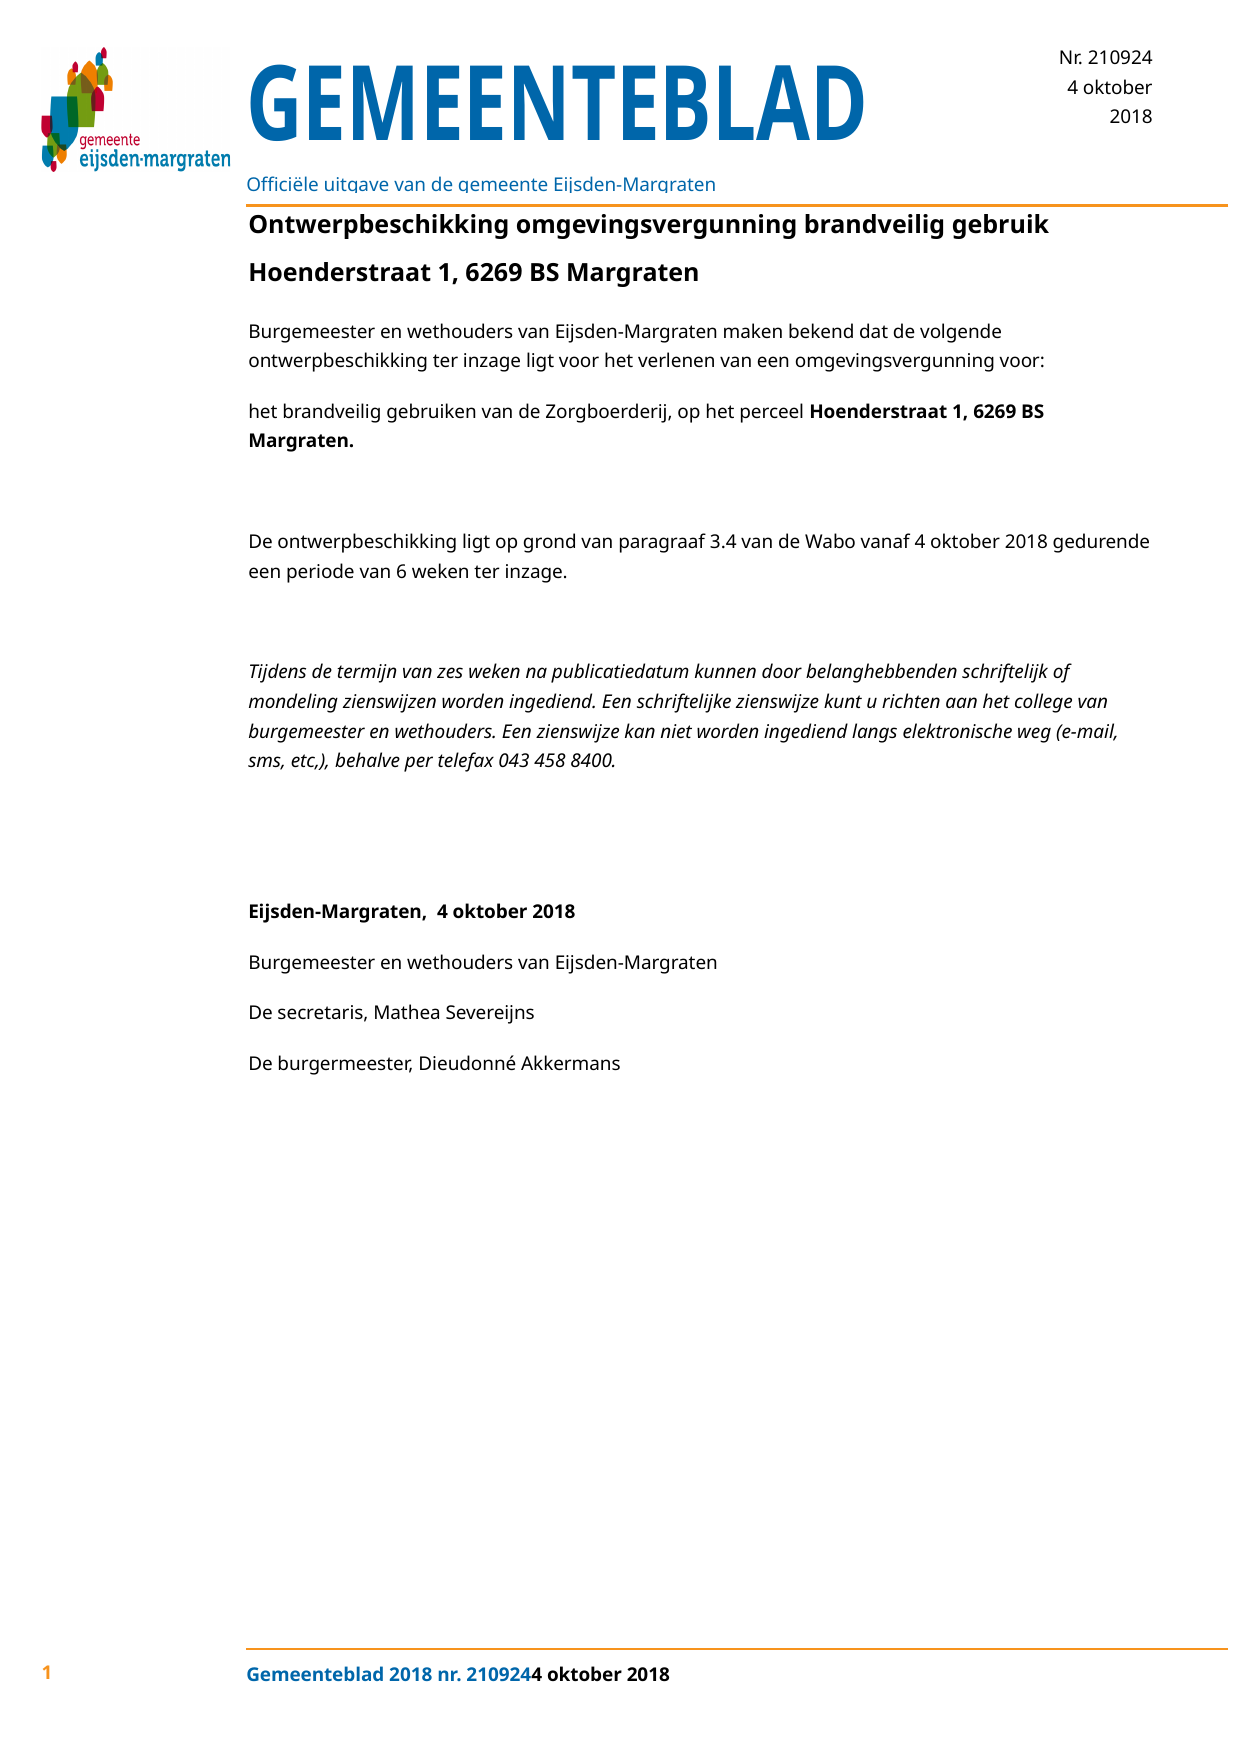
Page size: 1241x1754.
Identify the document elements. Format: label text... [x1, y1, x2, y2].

text Tijdens de termijn van zes weken na publicatiedatum kunnen door belanghebbenden schriftelijk of mondeling zienswijzen worden ingediend. Een schriftelijke zienswijze kunt u richten aan het college van burgemeester en wethouders. Een zienswijze kan niet worden ingediend langs elektronische weg (e-mail, sms, etc,), behalve per telefax 043 458 8400. [248, 659, 1152, 773]
text Eijsden-Margraten, 4 oktober 2018 [248, 899, 1152, 924]
text Burgemeester en wethouders van Eijsden-Margraten maken bekend dat de volgende ontwerpbeschikking ter inzage ligt voor het verlenen van een omgevingsvergunning voor: [248, 318, 1152, 373]
text De ontwerpbeschikking ligt op grond van paragraaf 3.4 van de Wabo vanaf 4 oktober 2018 gedurende een periode van 6 weken ter inzage. [248, 528, 1152, 584]
text Burgemeester en wethouders van Eijsden-Margraten [248, 949, 1152, 975]
text Ontwerpbeschikking omgevingsvergunning brandveilig gebruik Hoenderstraat 1, 6269 BS Margraten [248, 207, 1152, 288]
picture [41, 47, 231, 172]
text het brandveilig gebruiken van de Zorgboerderij, op het perceel Hoenderstraat 1, 6269 BS Margraten. [248, 398, 1152, 453]
text De secretaris, Mathea Severeijns [248, 999, 1152, 1025]
text De burgermeester, Dieudonné Akkermans [248, 1050, 1152, 1076]
